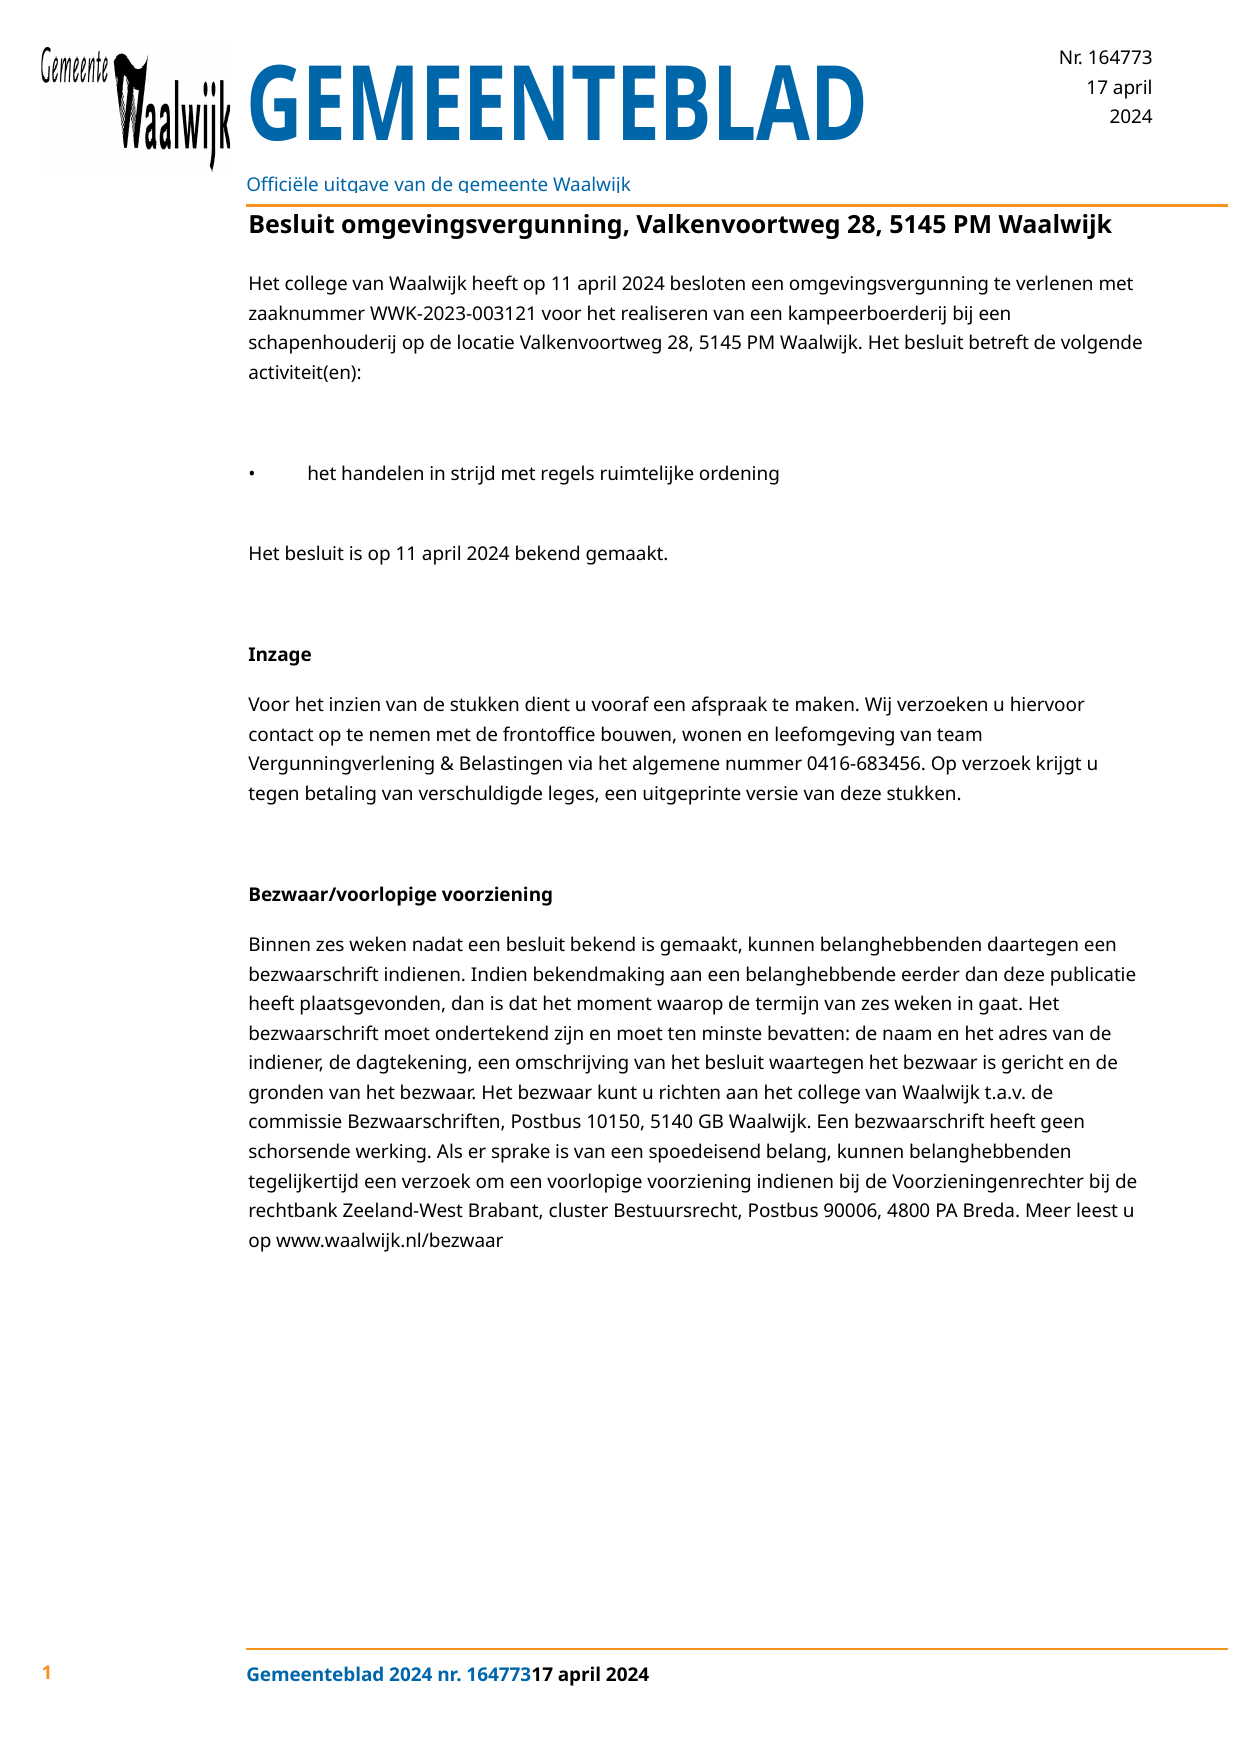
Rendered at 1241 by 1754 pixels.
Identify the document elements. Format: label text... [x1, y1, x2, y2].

text Het besluit is op 11 april 2024 bekend gemaakt. [248, 540, 1152, 566]
text Inzage [248, 641, 1152, 666]
text Het college van Waalwijk heeft op 11 april 2024 besloten een omgevingsvergunning te verlenen met zaaknummer WWK-2023-003121 voor het realiseren van een kampeerboerderij bij een schapenhouderij op de locatie Valkenvoortweg 28, 5145 PM Waalwijk. Het besluit betreft de volgende activiteit(en): [248, 270, 1152, 385]
list het handelen in strijd met regels ruimtelijke ordening [248, 460, 1152, 486]
text Besluit omgevingsvergunning, Valkenvoortweg 28, 5145 PM Waalwijk [248, 207, 1152, 241]
picture [41, 47, 231, 172]
text Bezwaar/voorlopige voorziening [248, 881, 1152, 906]
text Voor het inzien van de stukken dient u vooraf een afspraak te maken. Wij verzoeken u hiervoor contact op te nemen met de frontoffice bouwen, wonen en leefomgeving van team Vergunningverlening & Belastingen via het algemene nummer 0416-683456. Op verzoek krijgt u tegen betaling van verschuldigde leges, een uitgeprinte versie van deze stukken. [248, 691, 1152, 806]
text Binnen zes weken nadat een besluit bekend is gemaakt, kunnen belanghebbenden daartegen een bezwaarschrift indienen. Indien bekendmaking aan een belanghebbende eerder dan deze publicatie heeft plaatsgevonden, dan is dat het moment waarop de termijn van zes weken in gaat. Het bezwaarschrift moet ondertekend zijn en moet ten minste bevatten: de naam en het adres van de indiener, de dagtekening, een omschrijving van het besluit waartegen het bezwaar is gericht en de gronden van het bezwaar. Het bezwaar kunt u richten aan het college van Waalwijk t.a.v. de commissie Bezwaarschriften, Postbus 10150, 5140 GB Waalwijk. Een bezwaarschrift heeft geen schorsende werking. Als er sprake is van een spoedeisend belang, kunnen belanghebbenden tegelijkertijd een verzoek om een voorlopige voorziening indienen bij de Voorzieningenrechter bij de rechtbank Zeeland-West Brabant, cluster Bestuursrecht, Postbus 90006, 4800 PA Breda. Meer leest u op www.waalwijk.nl/bezwaar [248, 931, 1152, 1253]
